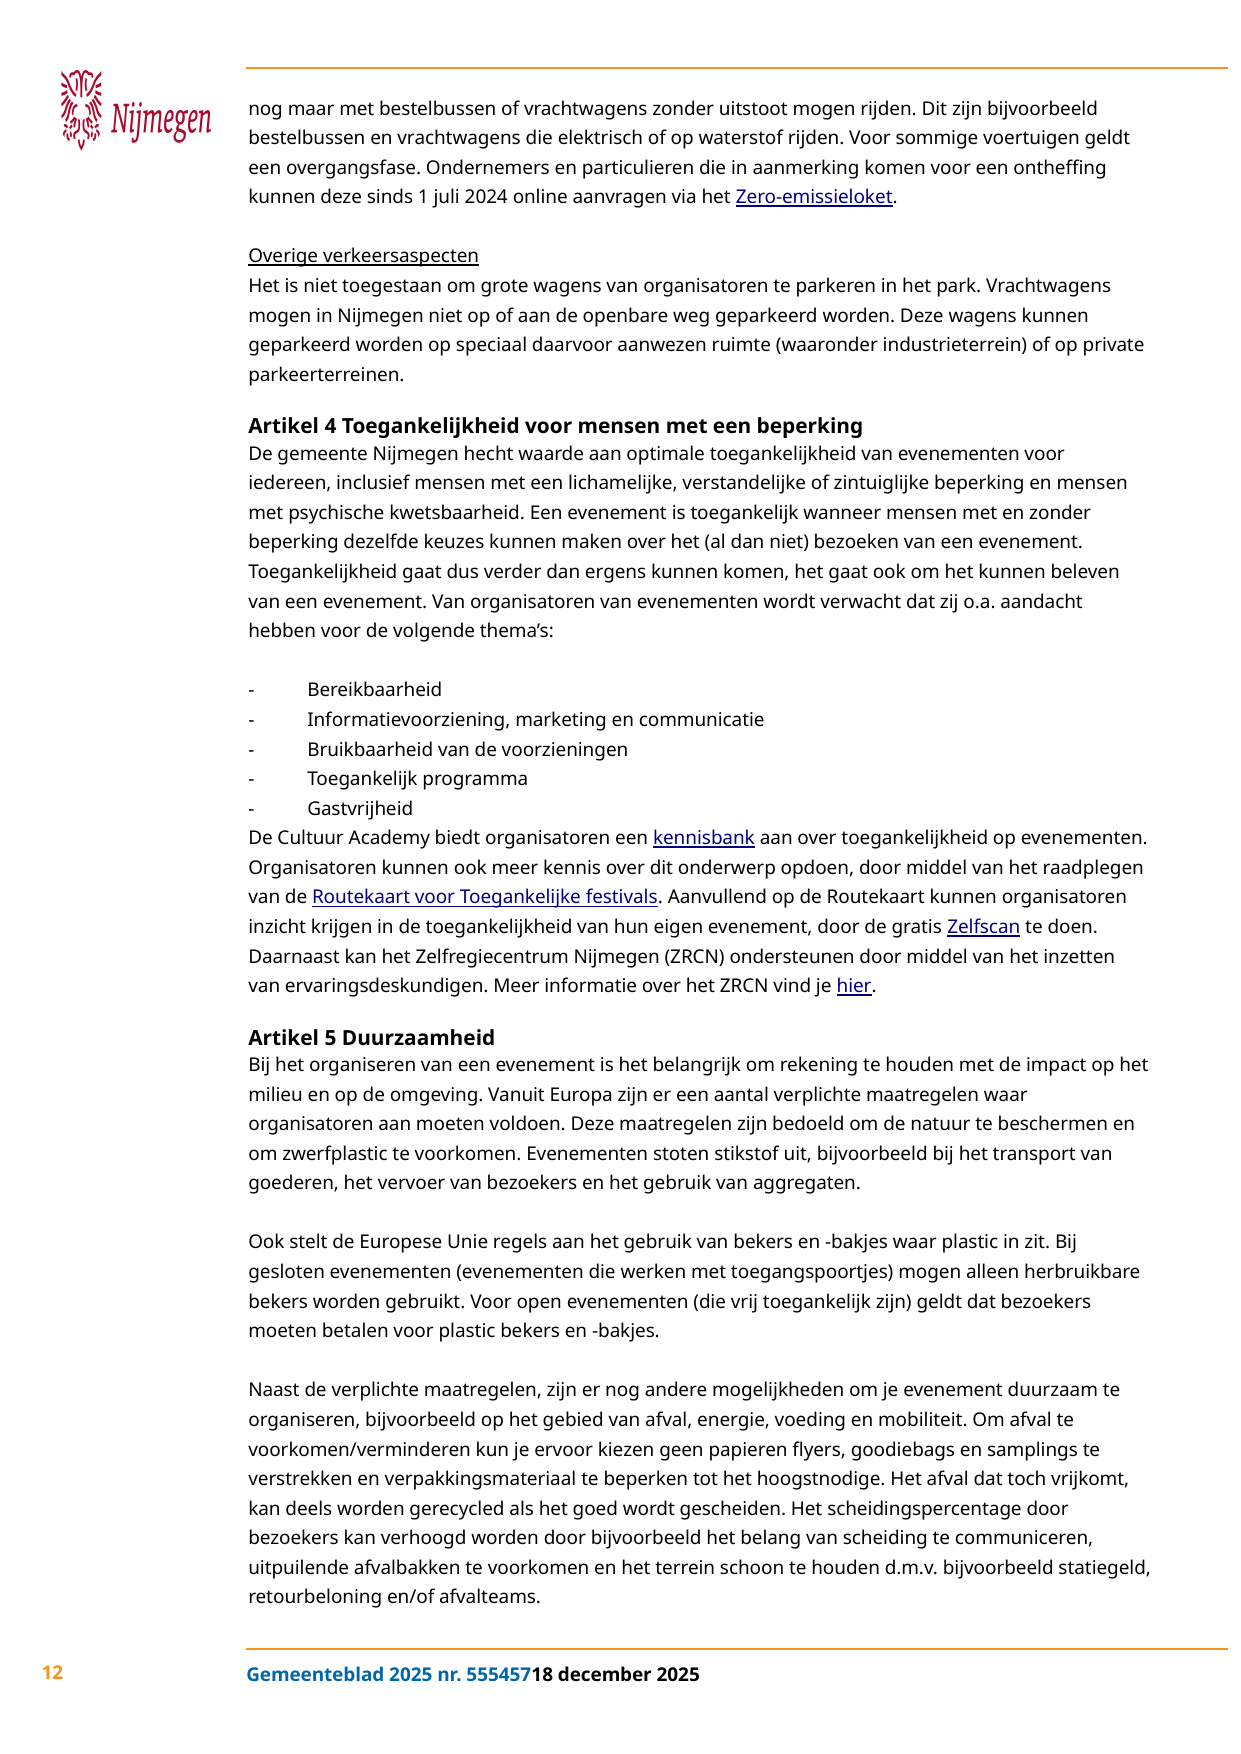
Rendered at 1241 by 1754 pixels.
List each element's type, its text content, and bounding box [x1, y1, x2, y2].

text De gemeente Nijmegen hecht waarde aan optimale toegankelijkheid van evenementen voor iedereen, inclusief mensen met een lichamelijke, verstandelijke of zintuiglijke beperking en mensen met psychische kwetsbaarheid. Een evenement is toegankelijk wanneer mensen met en zonder beperking dezelfde keuzes kunnen maken over het (al dan niet) bezoeken van een evenement. Toegankelijkheid gaat dus verder dan ergens kunnen komen, het gaat ook om het kunnen beleven van een evenement. Van organisatoren van evenementen wordt verwacht dat zij o.a. aandacht hebben voor de volgende thema’s: [248, 440, 1152, 643]
list Bruikbaarheid van de voorzieningen [248, 736, 1152, 761]
list Informatievoorziening, marketing en communicatie [248, 706, 1152, 732]
picture [41, 47, 231, 172]
text Het is niet toegestaan om grote wagens van organisatoren te parkeren in het park. Vrachtwagens mogen in Nijmegen niet op of aan de openbare weg geparkeerd worden. Deze wagens kunnen geparkeerd worden op speciaal daarvoor aanwezen ruimte (waaronder industrieterrein) of op private parkeerterreinen. [248, 272, 1152, 387]
text Artikel 5 Duurzaamheid [248, 1023, 1152, 1051]
text Artikel 4 Toegankelijkheid voor mensen met een beperking [248, 411, 1152, 440]
text De Cultuur Academy biedt organisatoren een kennisbank aan over toegankelijkheid op evenementen. Organisatoren kunnen ook meer kennis over dit onderwerp opdoen, door middel van het raadplegen van de Routekaart voor Toegankelijke festivals. Aanvullend op de Routekaart kunnen organisatoren inzicht krijgen in de toegankelijkheid van hun eigen evenement, door de gratis Zelfscan te doen. Daarnaast kan het Zelfregiecentrum Nijmegen (ZRCN) ondersteunen door middel van het inzetten van ervaringsdeskundigen. Meer informatie over het ZRCN vind je hier. [248, 824, 1152, 998]
text Ook stelt de Europese Unie regels aan het gebruik van bekers en -bakjes waar plastic in zit. Bij gesloten evenementen (evenementen die werken met toegangspoortjes) mogen alleen herbruikbare bekers worden gebruikt. Voor open evenementen (die vrij toegankelijk zijn) geldt dat bezoekers moeten betalen voor plastic bekers en -bakjes. [248, 1229, 1152, 1343]
text Bij het organiseren van een evenement is het belangrijk om rekening te houden met de impact op het milieu en op de omgeving. Vanuit Europa zijn er een aantal verplichte maatregelen waar organisatoren aan moeten voldoen. Deze maatregelen zijn bedoeld om de natuur te beschermen en om zwerfplastic te voorkomen. Evenementen stoten stikstof uit, bijvoorbeeld bij het transport van goederen, het vervoer van bezoekers en het gebruik van aggregaten. [248, 1051, 1152, 1195]
text Naast de verplichte maatregelen, zijn er nog andere mogelijkheden om je evenement duurzaam te organiseren, bijvoorbeeld op het gebied van afval, energie, voeding en mobiliteit. Om afval te voorkomen/verminderen kun je ervoor kiezen geen papieren flyers, goodiebags en samplings te verstrekken en verpakkingsmateriaal te beperken tot het hoogstnodige. Het afval dat toch vrijkomt, kan deels worden gerecycled als het goed wordt gescheiden. Het scheidingspercentage door bezoekers kan verhoogd worden door bijvoorbeeld het belang van scheiding te communiceren, uitpuilende afvalbakken te voorkomen en het terrein schoon te houden d.m.v. bijvoorbeeld statiegeld, retourbeloning en/of afvalteams. [248, 1377, 1152, 1609]
list Bereikbaarheid [248, 677, 1152, 702]
list Gastvrijheid [248, 795, 1152, 821]
text Overige verkeersaspecten [248, 243, 1152, 268]
text nog maar met bestelbussen of vrachtwagens zonder uitstoot mogen rijden. Dit zijn bijvoorbeeld bestelbussen en vrachtwagens die elektrisch of op waterstof rijden. Voor sommige voertuigen geldt een overgangsfase. Ondernemers en particulieren die in aanmerking komen voor een ontheffing kunnen deze sinds 1 juli 2024 online aanvragen via het Zero-emissieloket. [248, 95, 1152, 209]
list Toegankelijk programma [248, 765, 1152, 791]
